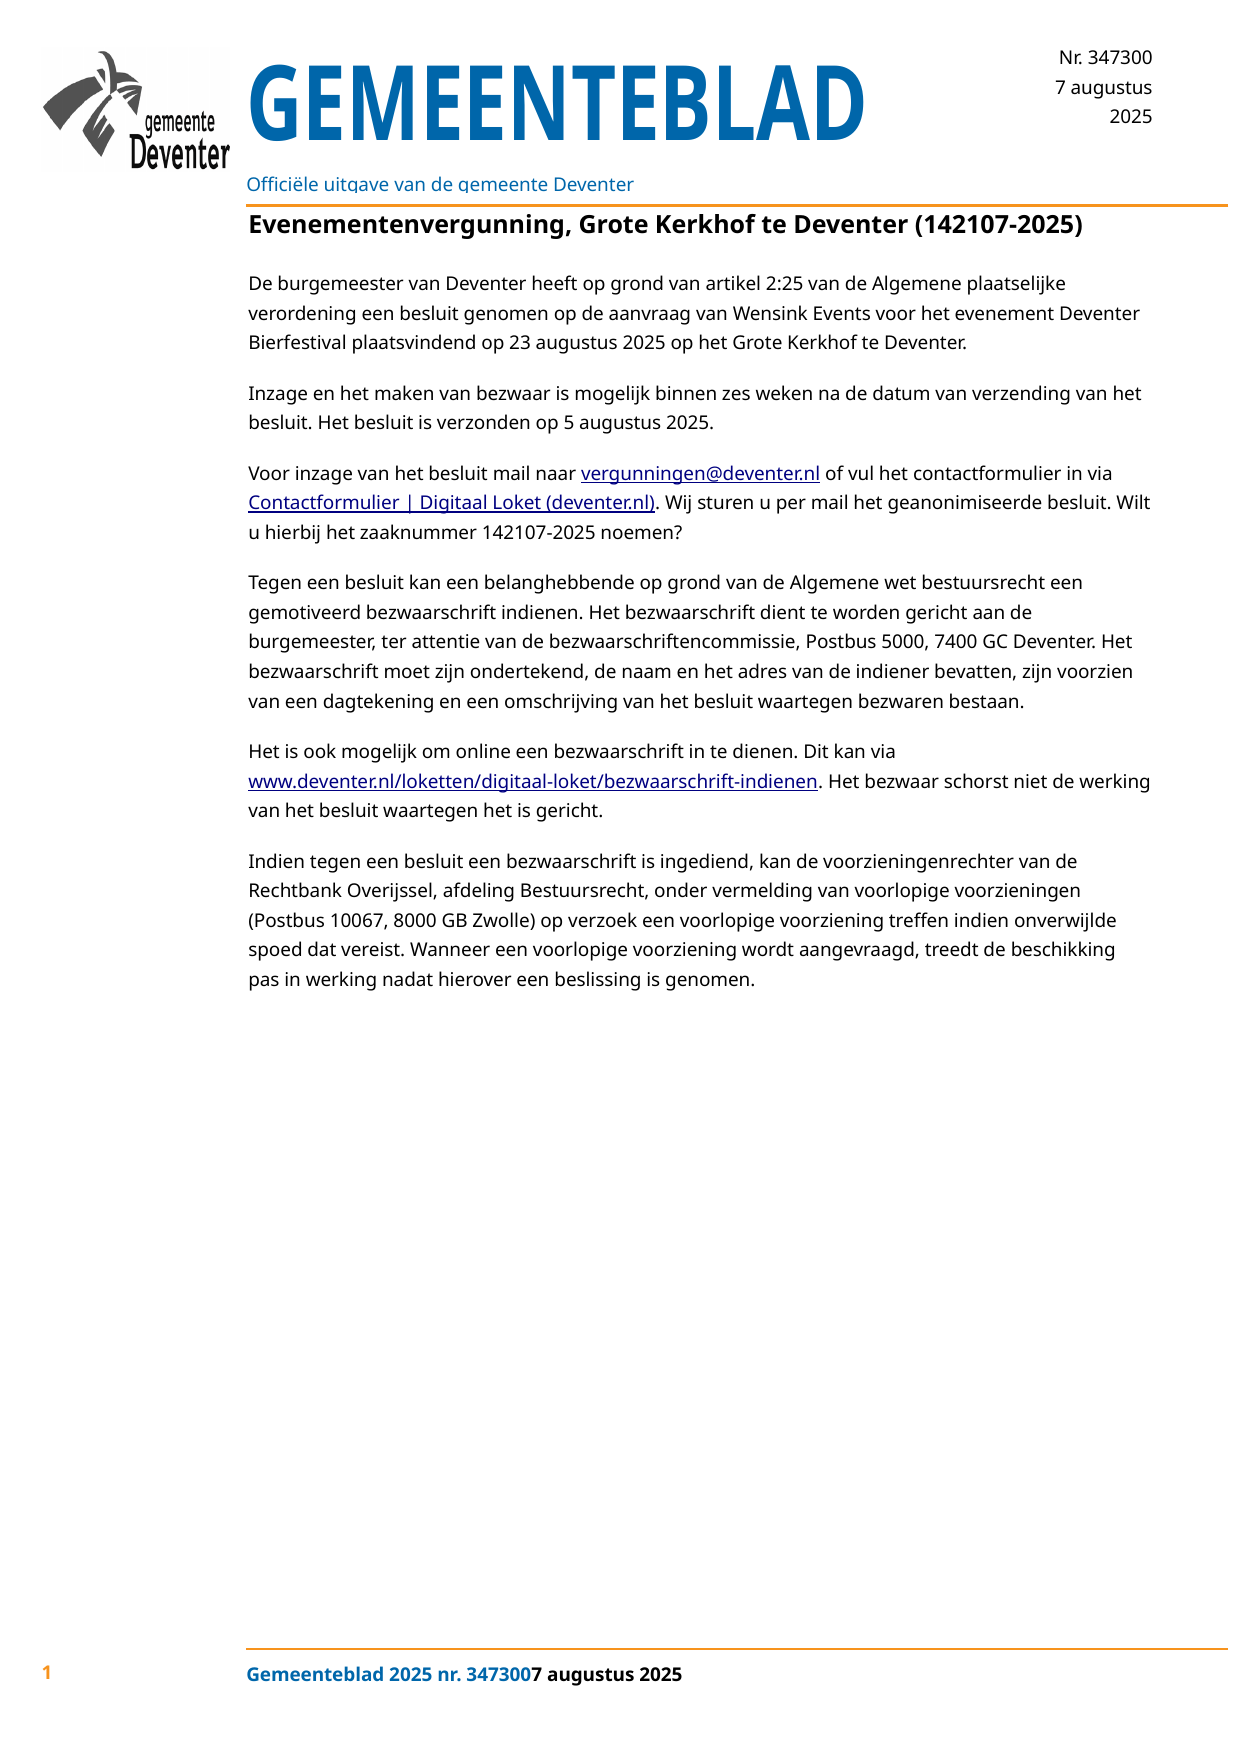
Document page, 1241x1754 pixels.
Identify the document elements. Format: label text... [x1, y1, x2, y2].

text Voor inzage van het besluit mail naar vergunningen@deventer.nl of vul het contactformulier in via Contactformulier | Digitaal Loket (deventer.nl). Wij sturen u per mail het geanonimiseerde besluit. Wilt u hierbij het zaaknummer 142107-2025 noemen? [248, 460, 1152, 545]
picture [41, 47, 231, 172]
text Het is ook mogelijk om online een bezwaarschrift in te dienen. Dit kan via www.deventer.nl/loketten/digitaal-loket/bezwaarschrift-indienen. Het bezwaar schorst niet de werking van het besluit waartegen het is gericht. [248, 738, 1152, 823]
text Inzage en het maken van bezwaar is mogelijk binnen zes weken na de datum van verzending van het besluit. Het besluit is verzonden op 5 augustus 2025. [248, 380, 1152, 435]
text Evenementenvergunning, Grote Kerkhof te Deventer (142107-2025) [248, 207, 1152, 241]
text Tegen een besluit kan een belanghebbende op grond van de Algemene wet bestuursrecht een gemotiveerd bezwaarschrift indienen. Het bezwaarschrift dient te worden gericht aan de burgemeester, ter attentie van de bezwaarschriftencommissie, Postbus 5000, 7400 GC Deventer. Het bezwaarschrift moet zijn ondertekend, de naam en het adres van de indiener bevatten, zijn voorzien van een dagtekening en een omschrijving van het besluit waartegen bezwaren bestaan. [248, 569, 1152, 713]
text De burgemeester van Deventer heeft op grond van artikel 2:25 van de Algemene plaatselijke verordening een besluit genomen op de aanvraag van Wensink Events voor het evenement Deventer Bierfestival plaatsvindend op 23 augustus 2025 op het Grote Kerkhof te Deventer. [248, 270, 1152, 355]
text Indien tegen een besluit een bezwaarschrift is ingediend, kan de voorzieningenrechter van de Rechtbank Overijssel, afdeling Bestuursrecht, onder vermelding van voorlopige voorzieningen (Postbus 10067, 8000 GB Zwolle) op verzoek een voorlopige voorziening treffen indien onverwijlde spoed dat vereist. Wanneer een voorlopige voorziening wordt aangevraagd, treedt de beschikking pas in werking nadat hierover een beslissing is genomen. [248, 848, 1152, 992]
